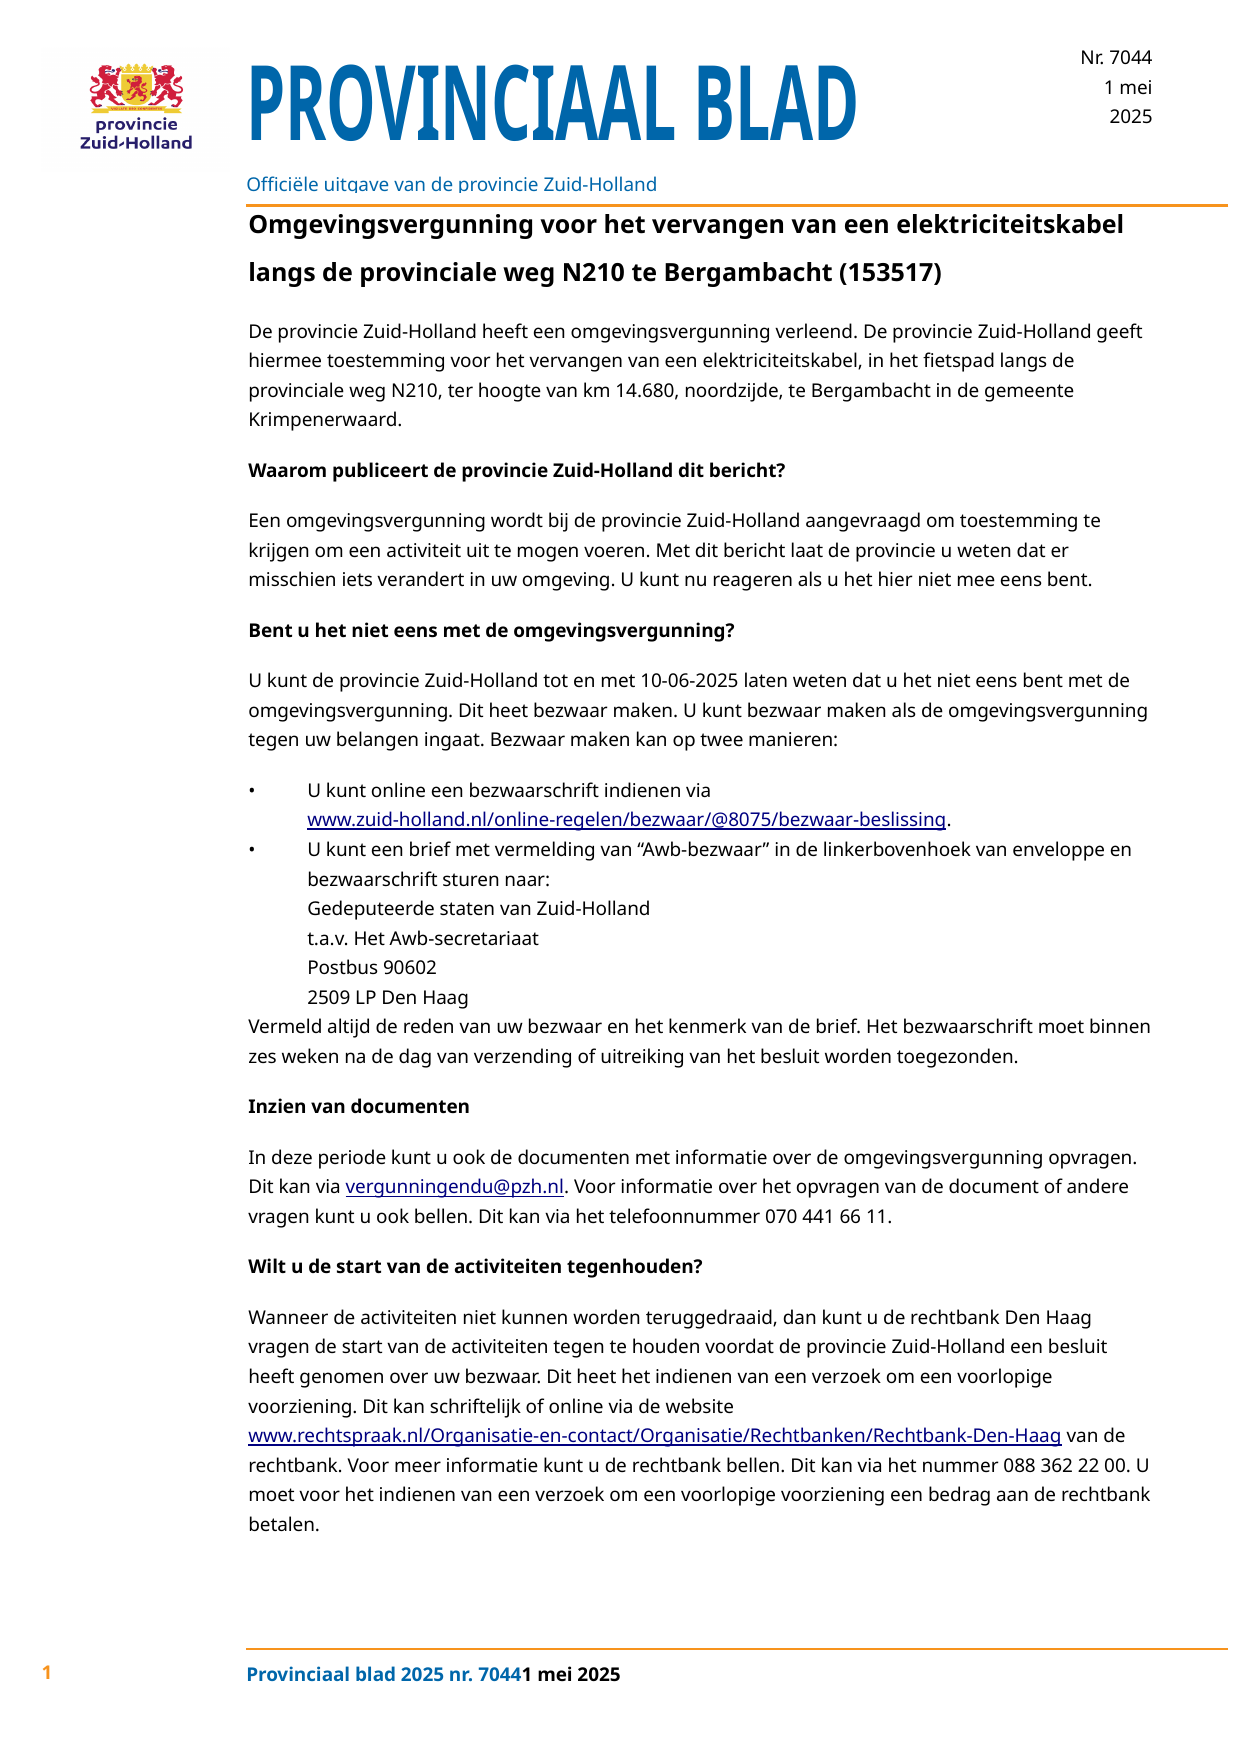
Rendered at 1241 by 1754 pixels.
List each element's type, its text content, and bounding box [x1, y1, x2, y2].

text Wanneer de activiteiten niet kunnen worden teruggedraaid, dan kunt u de rechtbank Den Haag vragen de start van de activiteiten tegen te houden voordat de provincie Zuid-Holland een besluit heeft genomen over uw bezwaar. Dit heet het indienen van een verzoek om een voorlopige voorziening. Dit kan schriftelijk of online via de website www.rechtspraak.nl/Organisatie-en-contact/Organisatie/Rechtbanken/Rechtbank-Den-Haag van de rechtbank. Voor meer informatie kunt u de rechtbank bellen. Dit kan via het nummer 088 362 22 00. U moet voor het indienen van een verzoek om een voorlopige voorziening een bedrag aan de rechtbank betalen. [248, 1304, 1152, 1537]
text Bent u het niet eens met de omgevingsvergunning? [248, 617, 1152, 643]
list U kunt een brief met vermelding van “Awb-bezwaar” in de linkerbovenhoek van enveloppe en bezwaarschrift sturen naar: [248, 836, 1152, 892]
list Gedeputeerde staten van Zuid-Holland [248, 895, 1152, 921]
text Inzien van documenten [248, 1094, 1152, 1119]
picture [41, 47, 231, 172]
list Postbus 90602 [248, 954, 1152, 980]
text Wilt u de start van de activiteiten tegenhouden? [248, 1254, 1152, 1279]
text In deze periode kunt u ook de documenten met informatie over de omgevingsvergunning opvragen. Dit kan via vergunningendu@pzh.nl. Voor informatie over het opvragen van de document of andere vragen kunt u ook bellen. Dit kan via het telefoonnummer 070 441 66 11. [248, 1144, 1152, 1229]
list 2509 LP Den Haag [248, 984, 1152, 1010]
text Vermeld altijd de reden van uw bezwaar en het kenmerk van de brief. Het bezwaarschrift moet binnen zes weken na de dag van verzending of uitreiking van het besluit worden toegezonden. [248, 1014, 1152, 1069]
text U kunt de provincie Zuid-Holland tot en met 10-06-2025 laten weten dat u het niet eens bent met de omgevingsvergunning. Dit heet bezwaar maken. U kunt bezwaar maken als de omgevingsvergunning tegen uw belangen ingaat. Bezwaar maken kan op twee manieren: [248, 667, 1152, 752]
text De provincie Zuid-Holland heeft een omgevingsvergunning verleend. De provincie Zuid-Holland geeft hiermee toestemming voor het vervangen van een elektriciteitskabel, in het fietspad langs de provinciale weg N210, ter hoogte van km 14.680, noordzijde, te Bergambacht in de gemeente Krimpenerwaard. [248, 318, 1152, 432]
list U kunt online een bezwaarschrift indienen via www.zuid-holland.nl/online-regelen/bezwaar/@8075/bezwaar-beslissing. [248, 777, 1152, 832]
list t.a.v. Het Awb-secretariaat [248, 925, 1152, 951]
text Omgevingsvergunning voor het vervangen van een elektriciteitskabel langs de provinciale weg N210 te Bergambacht (153517) [248, 207, 1152, 288]
text Een omgevingsvergunning wordt bij de provincie Zuid-Holland aangevraagd om toestemming te krijgen om een activiteit uit te mogen voeren. Met dit bericht laat de provincie u weten dat er misschien iets verandert in uw omgeving. U kunt nu reageren als u het hier niet mee eens bent. [248, 507, 1152, 592]
text Waarom publiceert de provincie Zuid-Holland dit bericht? [248, 457, 1152, 483]
